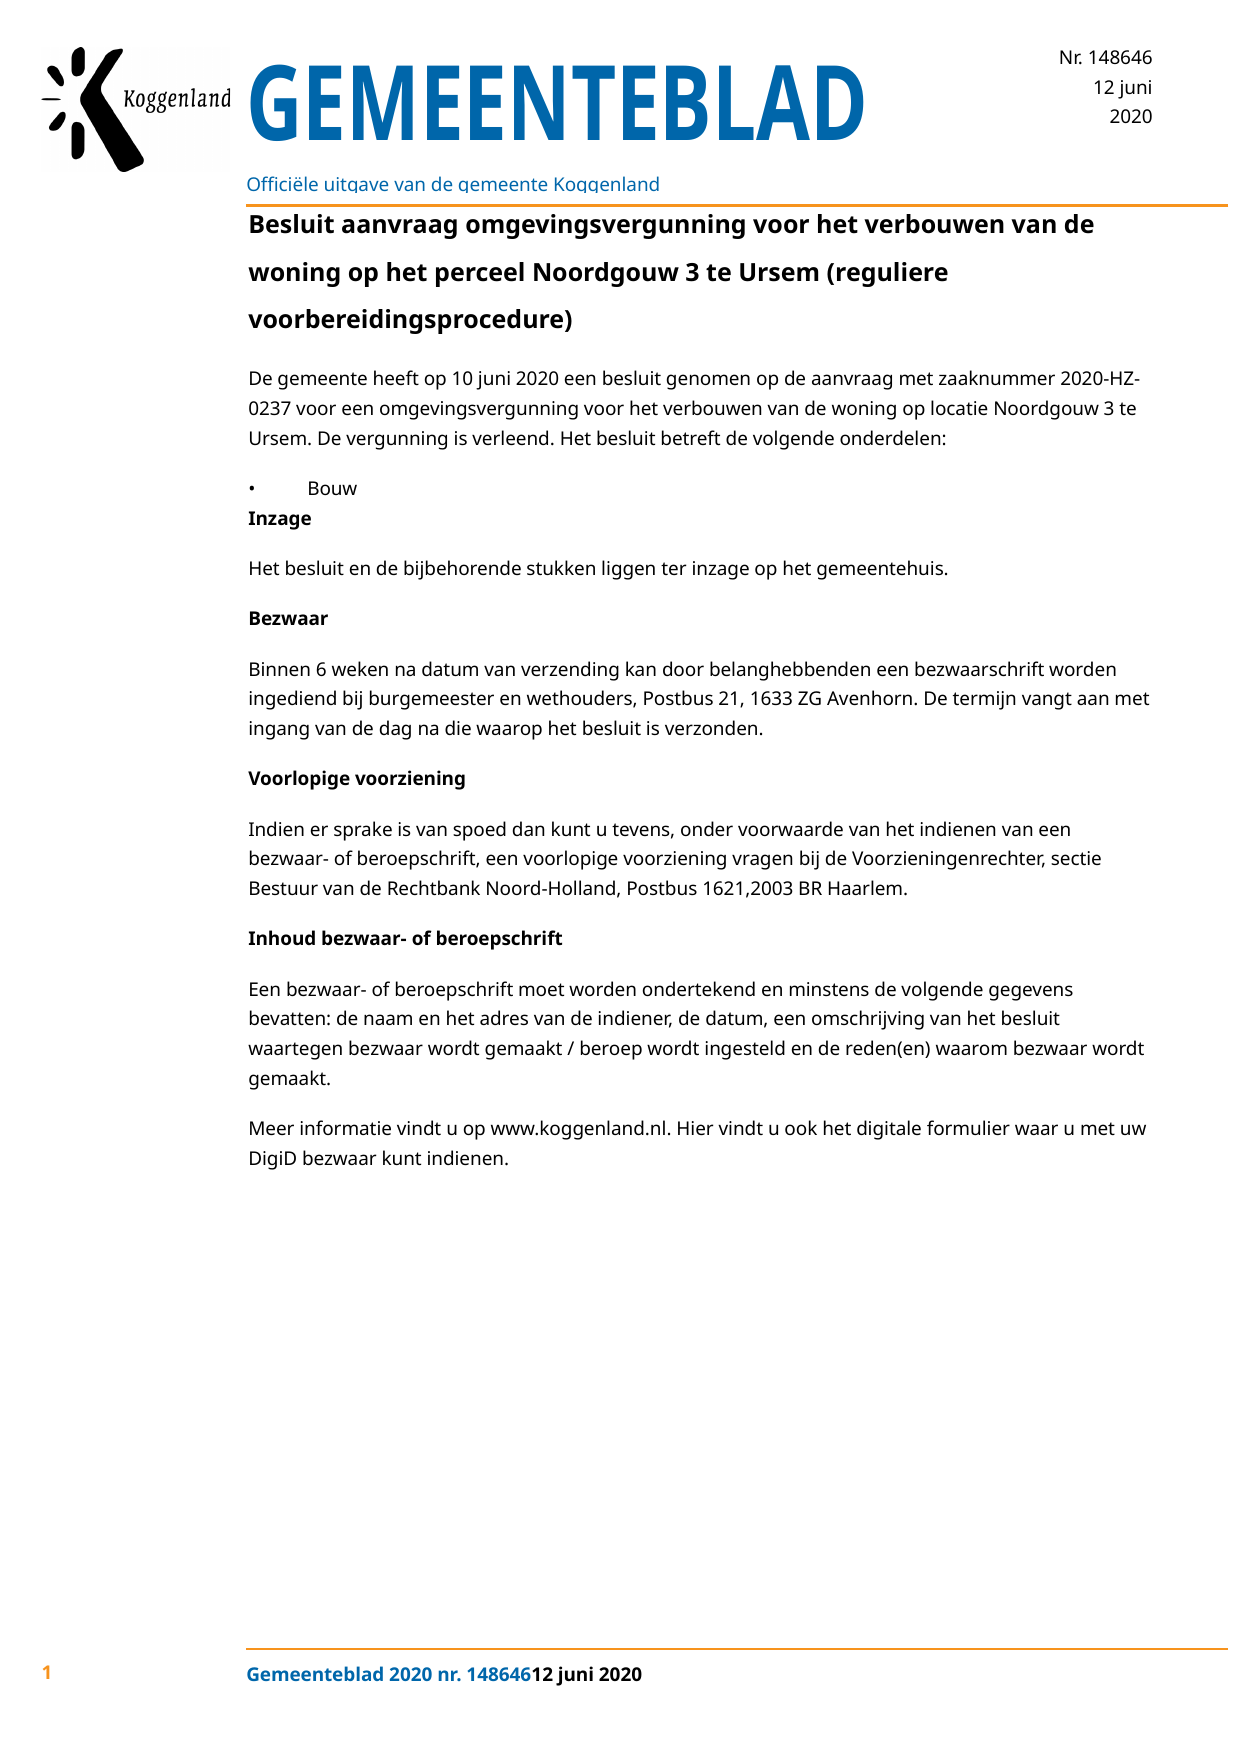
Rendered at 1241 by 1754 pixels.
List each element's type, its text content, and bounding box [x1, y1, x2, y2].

list Bouw [248, 475, 1152, 501]
text De gemeente heeft op 10 juni 2020 een besluit genomen op de aanvraag met zaaknummer 2020-HZ-0237 voor een omgevingsvergunning voor het verbouwen van de woning op locatie Noordgouw 3 te Ursem. De vergunning is verleend. Het besluit betreft de volgende onderdelen: [248, 366, 1152, 450]
text Inhoud bezwaar- of beroepschrift [248, 926, 1152, 951]
text Binnen 6 weken na datum van verzending kan door belanghebbenden een bezwaarschrift worden ingediend bij burgemeester en wethouders, Postbus 21, 1633 ZG Avenhorn. De termijn vangt aan met ingang van de dag na die waarop het besluit is verzonden. [248, 656, 1152, 741]
text Indien er sprake is van spoed dan kunt u tevens, onder voorwaarde van het indienen van een bezwaar- of beroepschrift, een voorlopige voorziening vragen bij de Voorzieningenrechter, sectie Bestuur van de Rechtbank Noord-Holland, Postbus 1621,2003 BR Haarlem. [248, 816, 1152, 901]
text Bezwaar [248, 606, 1152, 631]
text Voorlopige voorziening [248, 766, 1152, 791]
text Inzage [248, 505, 1152, 530]
text Het besluit en de bijbehorende stukken liggen ter inzage op het gemeentehuis. [248, 555, 1152, 581]
text Een bezwaar- of beroepschrift moet worden ondertekend en minstens de volgende gegevens bevatten: de naam en het adres van de indiener, de datum, een omschrijving van het besluit waartegen bezwaar wordt gemaakt / beroep wordt ingesteld en de reden(en) waarom bezwaar wordt gemaakt. [248, 976, 1152, 1090]
text Meer informatie vindt u op www.koggenland.nl. Hier vindt u ook het digitale formulier waar u met uw DigiD bezwaar kunt indienen. [248, 1115, 1152, 1170]
picture [41, 47, 231, 172]
text Besluit aanvraag omgevingsvergunning voor het verbouwen van de woning op het perceel Noordgouw 3 te Ursem (reguliere voorbereidingsprocedure) [248, 207, 1152, 336]
